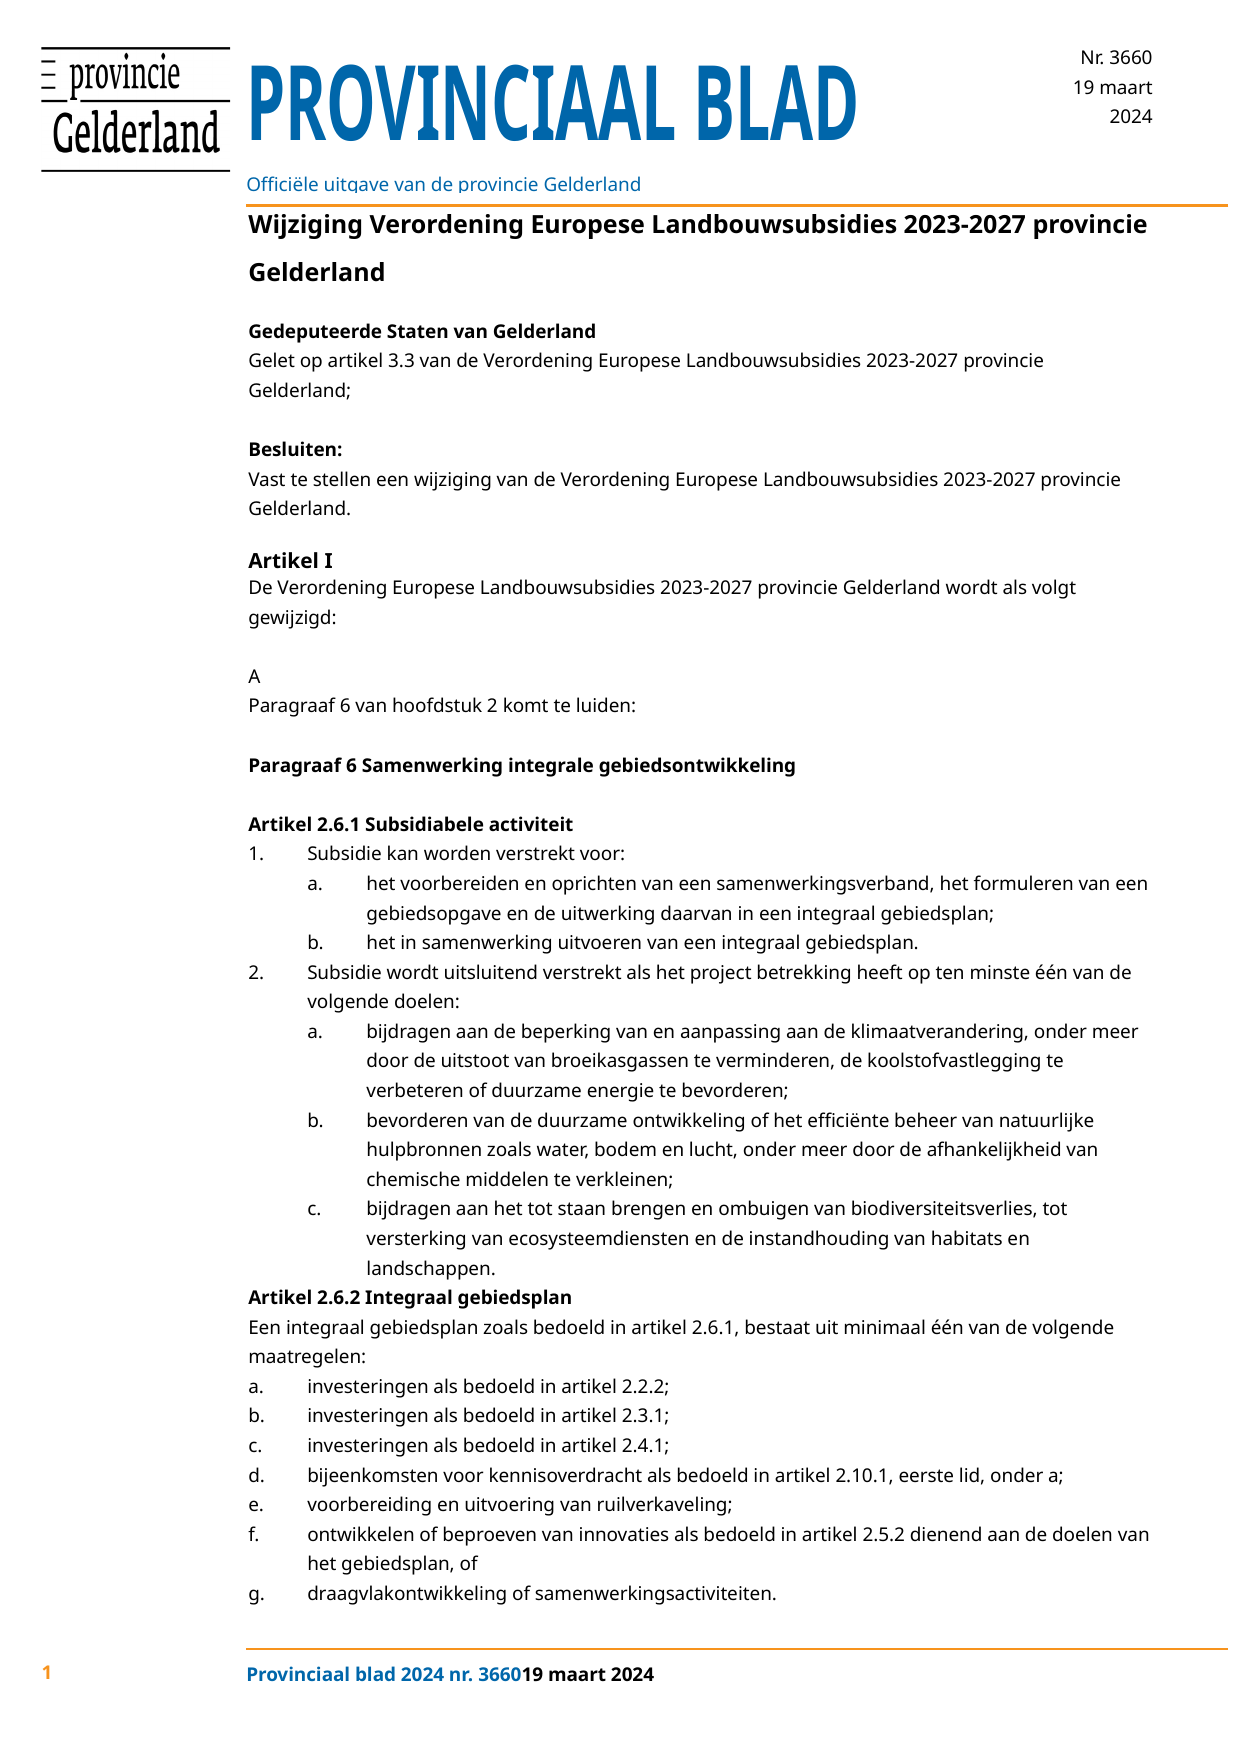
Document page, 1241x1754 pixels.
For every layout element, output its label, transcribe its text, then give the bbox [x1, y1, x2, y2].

text Vast te stellen een wijziging van de Verordening Europese Landbouwsubsidies 2023-2027 provincie Gelderland. [248, 466, 1152, 521]
list voorbereiding en uitvoering van ruilverkaveling; [248, 1491, 1152, 1517]
text Artikel 2.6.1 Subsidiabele activiteit [248, 811, 1152, 837]
text Gelet op artikel 3.3 van de Verordening Europese Landbouwsubsidies 2023-2027 provincie Gelderland; [248, 347, 1152, 403]
list investeringen als bedoeld in artikel 2.2.2; [248, 1373, 1152, 1399]
text Wijziging Verordening Europese Landbouwsubsidies 2023-2027 provincie Gelderland [248, 207, 1152, 288]
list Subsidie wordt uitsluitend verstrekt als het project betrekking heeft op ten minste één van de volgende doelen: [248, 959, 1152, 1014]
list bevorderen van de duurzame ontwikkeling of het efficiënte beheer van natuurlijke hulpbronnen zoals water, bodem en lucht, onder meer door de afhankelijkheid van chemische middelen te verkleinen; [307, 1107, 1152, 1192]
text Paragraaf 6 van hoofdstuk 2 komt te luiden: [248, 693, 1152, 718]
text Besluiten: [248, 436, 1152, 462]
text Artikel I [248, 546, 1152, 574]
list investeringen als bedoeld in artikel 2.3.1; [248, 1403, 1152, 1428]
list het voorbereiden en oprichten van een samenwerkingsverband, het formuleren van een gebiedsopgave en de uitwerking daarvan in een integraal gebiedsplan; [307, 870, 1152, 925]
text Paragraaf 6 Samenwerking integrale gebiedsontwikkeling [248, 752, 1152, 777]
list ontwikkelen of beproeven van innovaties als bedoeld in artikel 2.5.2 dienend aan de doelen van het gebiedsplan, of [248, 1521, 1152, 1576]
list draagvlakontwikkeling of samenwerkingsactiviteiten. [248, 1580, 1152, 1606]
text A [248, 663, 1152, 689]
list bijeenkomsten voor kennisoverdracht als bedoeld in artikel 2.10.1, eerste lid, onder a; [248, 1462, 1152, 1487]
text Gedeputeerde Staten van Gelderland [248, 318, 1152, 344]
list bijdragen aan het tot staan brengen en ombuigen van biodiversiteitsverlies, tot versterking van ecosysteemdiensten en de instandhouding van habitats en landschappen. [307, 1196, 1152, 1280]
text De Verordening Europese Landbouwsubsidies 2023-2027 provincie Gelderland wordt als volgt gewijzigd: [248, 574, 1152, 629]
list investeringen als bedoeld in artikel 2.4.1; [248, 1432, 1152, 1458]
list bijdragen aan de beperking van en aanpassing aan de klimaatverandering, onder meer door de uitstoot van broeikasgassen te verminderen, de koolstofvastlegging te verbeteren of duurzame energie te bevorderen; [307, 1018, 1152, 1103]
list Subsidie kan worden verstrekt voor: [248, 841, 1152, 866]
list het in samenwerking uitvoeren van een integraal gebiedsplan. [307, 929, 1152, 955]
text Een integraal gebiedsplan zoals bedoeld in artikel 2.6.1, bestaat uit minimaal één van de volgende maatregelen: [248, 1314, 1152, 1369]
text Artikel 2.6.2 Integraal gebiedsplan [248, 1284, 1152, 1310]
picture [41, 47, 231, 172]
